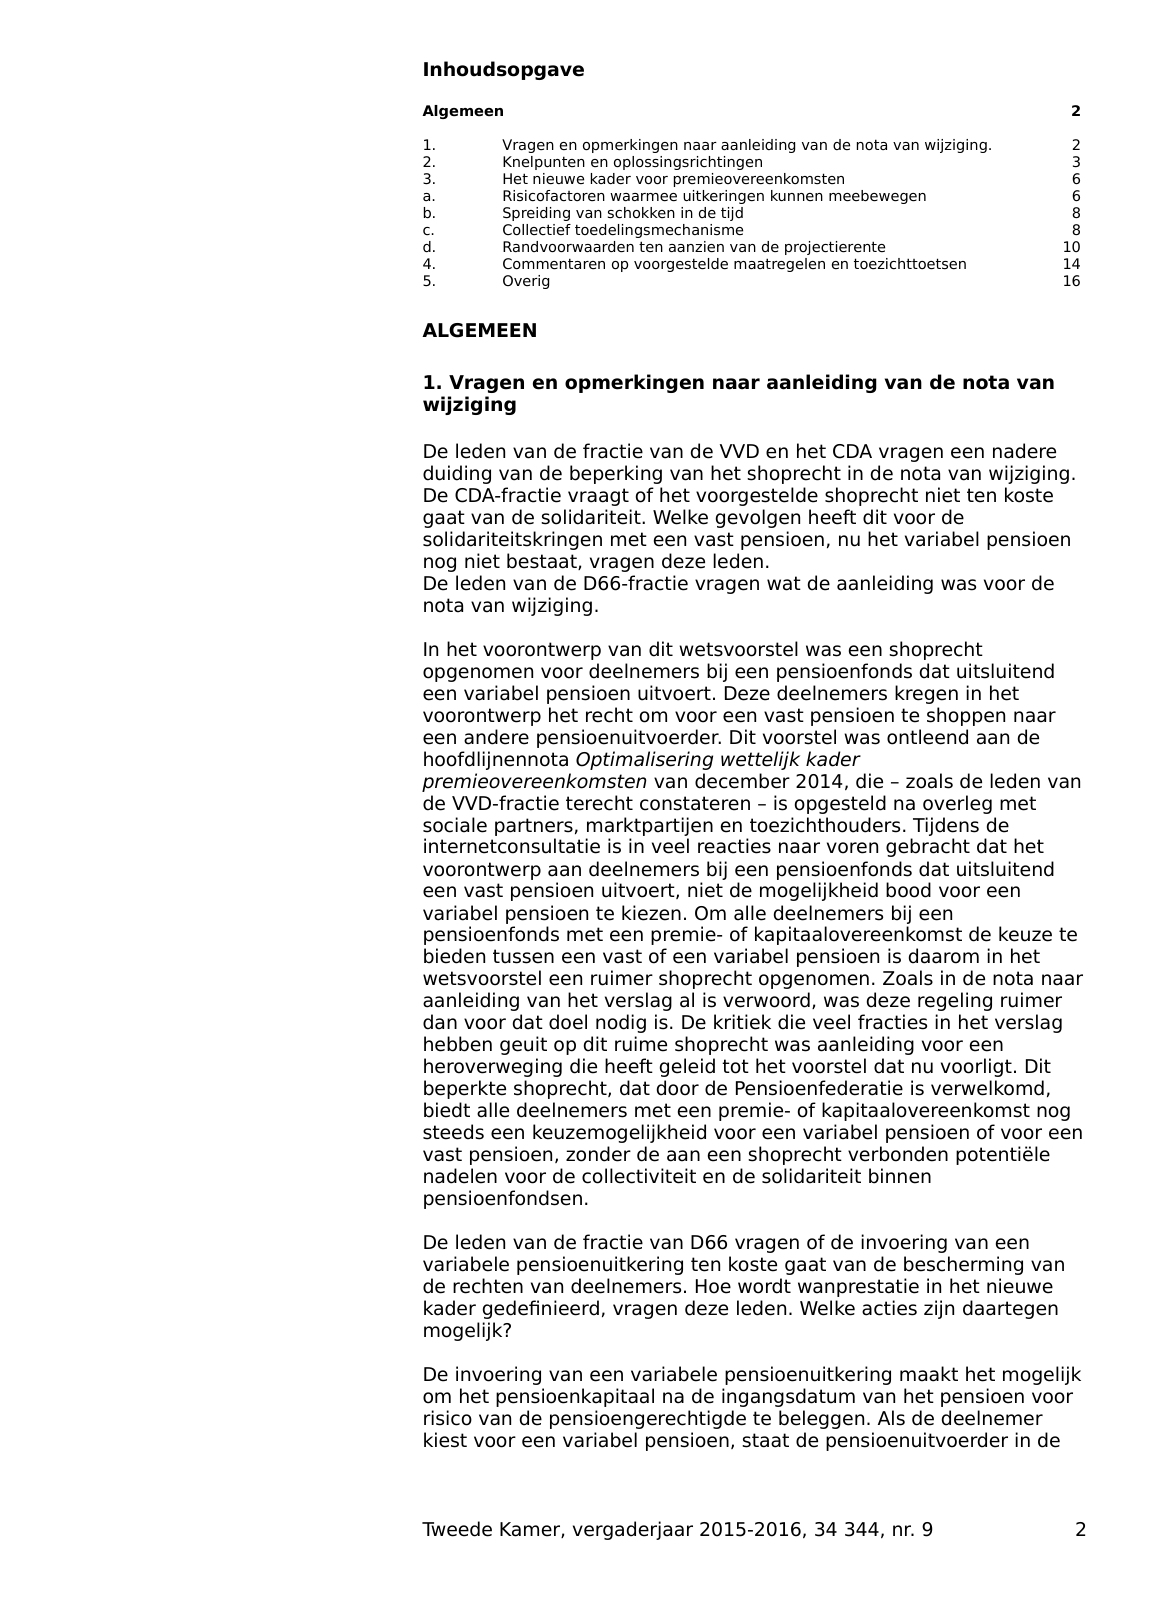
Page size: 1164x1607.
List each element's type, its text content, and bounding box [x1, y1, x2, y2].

table_cell 10 [1028, 239, 1087, 256]
table_cell Vragen en opmerkingen naar aanleiding van de nota van wijziging. [496, 137, 1028, 154]
text De invoering van een variabele pensioenuitkering maakt het mogelijk om het pensioenkapitaal na de ingangsdatum van het pensioen voor risico van de pensioengerechtigde te beleggen. Als de deelnemer kiest voor een variabel pensioen, staat de pensioenuitvoerder in de [422, 1364, 1087, 1452]
table_cell Knelpunten en oplossingsrichtingen [496, 154, 1028, 171]
table_cell Overig [496, 273, 1028, 290]
table_cell 6 [1028, 171, 1087, 188]
subtitle 1. Vragen en opmerkingen naar aanleiding van de nota van wijziging [422, 372, 1087, 416]
table_cell 5. [422, 273, 496, 290]
table_cell 3 [1028, 154, 1087, 171]
table_cell [1028, 120, 1087, 137]
text De leden van de D66-fractie vragen wat de aanleiding was voor de nota van wijziging. [422, 572, 1087, 616]
table_cell Het nieuwe kader voor premieovereenkomsten [496, 171, 1028, 188]
table_cell [422, 120, 496, 137]
text De leden van de fractie van de VVD en het CDA vragen een nadere duiding van de beperking van het shoprecht in de nota van wijziging. De CDA-fractie vraagt of het voorgestelde shoprecht niet ten koste gaat van de solidariteit. Welke gevolgen heeft dit voor de solidariteitskringen met een vast pensioen, nu het variabel pensioen nog niet bestaat, vragen deze leden. [422, 441, 1087, 572]
table_cell c. [422, 222, 496, 239]
table_header 2 [1028, 103, 1087, 120]
table_header Algemeen [422, 103, 1028, 120]
text In het voorontwerp van dit wetsvoorstel was een shoprecht opgenomen voor deelnemers bij een pensioenfonds dat uitsluitend een variabel pensioen uitvoert. Deze deelnemers kregen in het voorontwerp het recht om voor een vast pensioen te shoppen naar een andere pensioenuitvoerder. Dit voorstel was ontleend aan de hoofdlijnennota Optimalisering wettelijk kader premieovereenkomsten van december 2014, die – zoals de leden van de VVD-fractie terecht constateren – is opgesteld na overleg met sociale partners, marktpartijen en toezichthouders. Tijdens de internetconsultatie is in veel reacties naar voren gebracht dat het voorontwerp aan deelnemers bij een pensioenfonds dat uitsluitend een vast pensioen uitvoert, niet de mogelijkheid bood voor een variabel pensioen te kiezen. Om alle deelnemers bij een pensioenfonds met een premie- of kapitaalovereenkomst de keuze te bieden tussen een vast of een variabel pensioen is daarom in het wetsvoorstel een ruimer shoprecht opgenomen. Zoals in de nota naar aanleiding van het verslag al is verwoord, was deze regeling ruimer dan voor dat doel nodig is. De kritiek die veel fracties in het verslag hebben geuit op dit ruime shoprecht was aanleiding voor een heroverweging die heeft geleid tot het voorstel dat nu voorligt. Dit beperkte shoprecht, dat door de Pensioenfederatie is verwelkomd, biedt alle deelnemers met een premie- of kapitaalovereenkomst nog steeds een keuzemogelijkheid voor een variabel pensioen of voor een vast pensioen, zonder de aan een shoprecht verbonden potentiële nadelen voor de collectiviteit en de solidariteit binnen pensioenfondsen. [422, 639, 1087, 1210]
table_cell d. [422, 239, 496, 256]
table_cell 6 [1028, 188, 1087, 205]
table_cell [496, 120, 1028, 137]
table_cell Commentaren op voorgestelde maatregelen en toezichttoetsen [496, 256, 1028, 273]
table_cell 3. [422, 171, 496, 188]
table_cell 1. [422, 137, 496, 154]
table_cell 14 [1028, 256, 1087, 273]
table_cell 8 [1028, 222, 1087, 239]
table_cell Collectief toedelingsmechanisme [496, 222, 1028, 239]
table_cell 2. [422, 154, 496, 171]
table_cell b. [422, 205, 496, 222]
table_cell Spreiding van schokken in de tijd [496, 205, 1028, 222]
table_cell 2 [1028, 137, 1087, 154]
table_cell 8 [1028, 205, 1087, 222]
text De leden van de fractie van D66 vragen of de invoering van een variabele pensioenuitkering ten koste gaat van de bescherming van de rechten van deelnemers. Hoe wordt wanprestatie in het nieuwe kader gedefinieerd, vragen deze leden. Welke acties zijn daartegen mogelijk? [422, 1232, 1087, 1342]
table_cell 4. [422, 256, 496, 273]
table_cell Randvoorwaarden ten aanzien van de projectierente [496, 239, 1028, 256]
table_cell a. [422, 188, 496, 205]
subtitle ALGEMEEN [422, 320, 1087, 342]
table_cell 16 [1028, 273, 1087, 290]
table_cell Risicofactoren waarmee uitkeringen kunnen meebewegen [496, 188, 1028, 205]
subtitle Inhoudsopgave [422, 59, 1087, 81]
